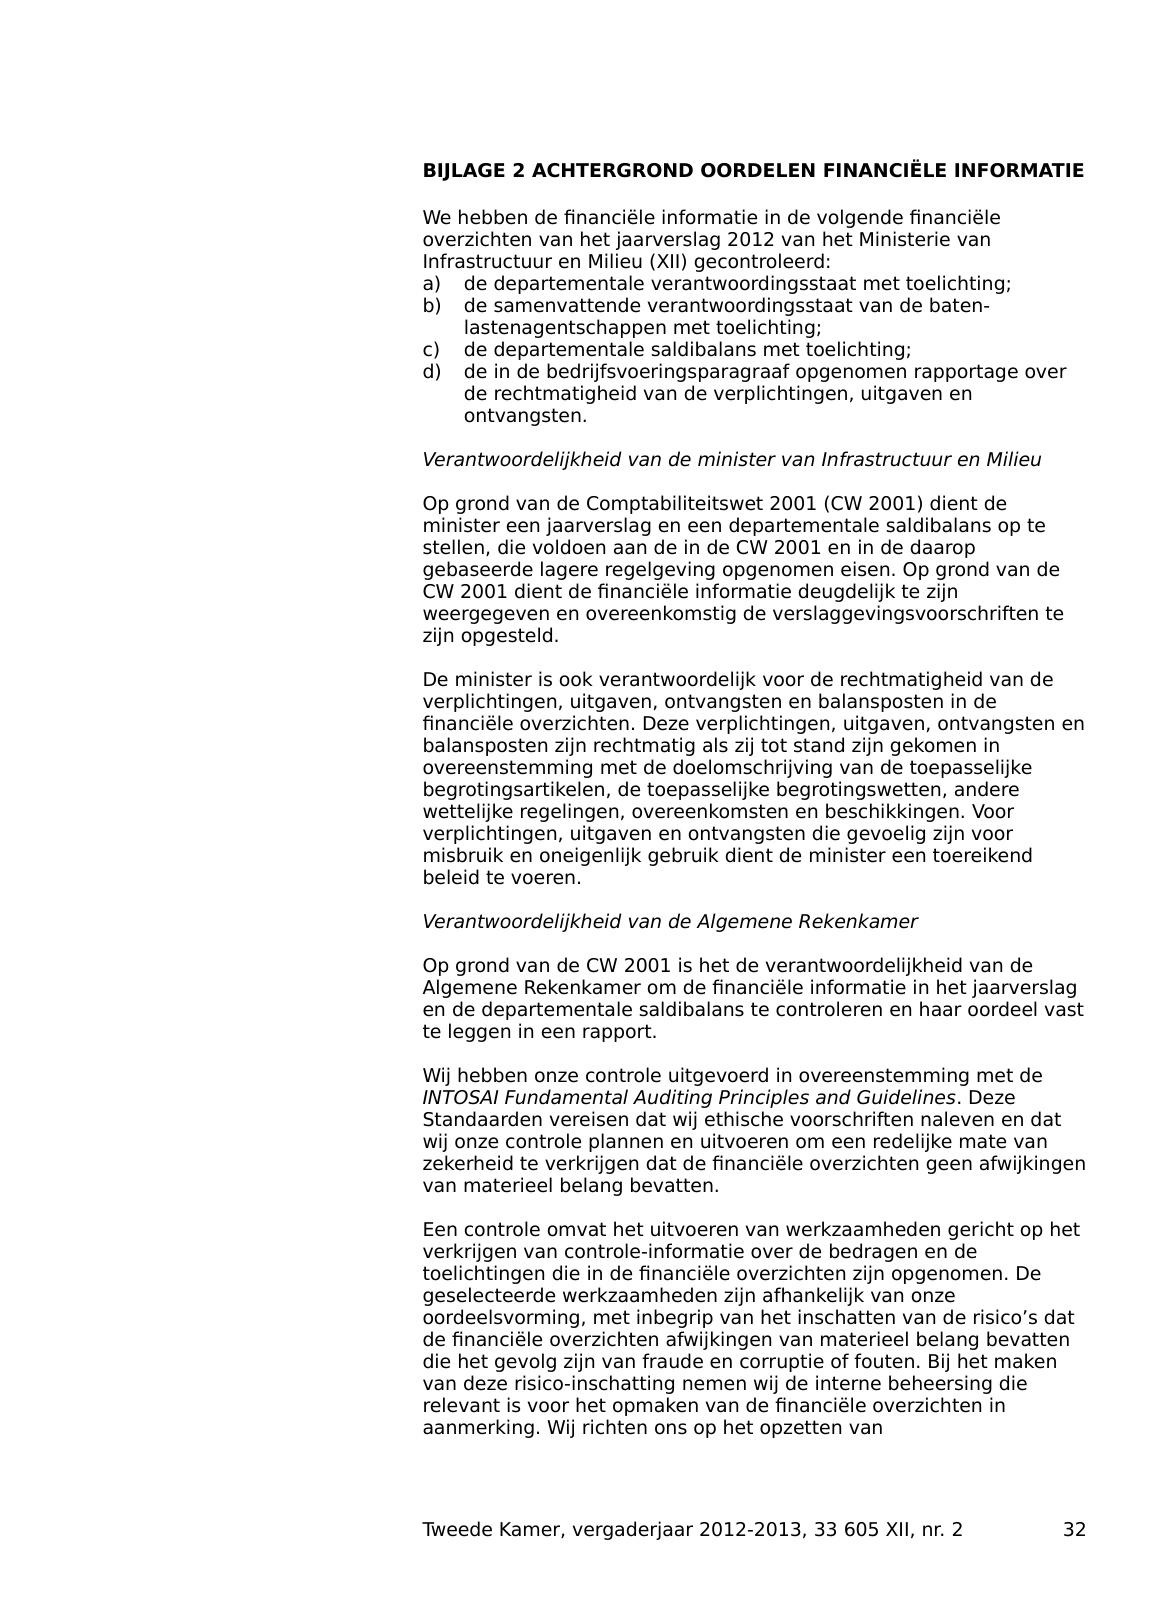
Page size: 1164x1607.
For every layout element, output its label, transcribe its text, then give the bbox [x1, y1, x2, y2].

text Een controle omvat het uitvoeren van werkzaamheden gericht op het verkrijgen van controle-informatie over de bedragen en de toelichtingen die in de financiële overzichten zijn opgenomen. De geselecteerde werkzaamheden zijn afhankelijk van onze oordeelsvorming, met inbegrip van het inschatten van de risico’s dat de financiële overzichten afwijkingen van materieel belang bevatten die het gevolg zijn van fraude en corruptie of fouten. Bij het maken van deze risico-inschatting nemen wij de interne beheersing die relevant is voor het opmaken van de financiële overzichten in aanmerking. Wij richten ons op het opzetten van [422, 1219, 1087, 1439]
text We hebben de financiële informatie in de volgende financiële overzichten van het jaarverslag 2012 van het Ministerie van Infrastructuur en Milieu (XII) gecontroleerd: [422, 207, 1087, 273]
subtitle Verantwoordelijkheid van de Algemene Rekenkamer [422, 911, 1087, 933]
text Op grond van de Comptabiliteitswet 2001 (CW 2001) dient de minister een jaarverslag en een departementale saldibalans op te stellen, die voldoen aan de in de CW 2001 en in de daarop gebaseerde lagere regelgeving opgenomen eisen. Op grond van de CW 2001 dient de financiële informatie deugdelijk te zijn weergegeven en overeenkomstig de verslaggevingsvoorschriften te zijn opgesteld. [422, 493, 1087, 647]
text a) de departementale verantwoordingsstaat met toelichting; [422, 273, 1087, 295]
subtitle Verantwoordelijkheid van de minister van Infrastructuur en Milieu [422, 449, 1087, 471]
text b) de samenvattende verantwoordingsstaat van de baten-lastenagentschappen met toelichting; [422, 295, 1087, 339]
text Op grond van de CW 2001 is het de verantwoordelijkheid van de Algemene Rekenkamer om de financiële informatie in het jaarverslag en de departementale saldibalans te controleren en haar oordeel vast te leggen in een rapport. [422, 955, 1087, 1043]
text c) de departementale saldibalans met toelichting; [422, 339, 1087, 361]
subtitle BIJLAGE 2 ACHTERGROND OORDELEN FINANCIËLE INFORMATIE [422, 160, 1087, 182]
text Wij hebben onze controle uitgevoerd in overeenstemming met de INTOSAI Fundamental Auditing Principles and Guidelines. Deze Standaarden vereisen dat wij ethische voorschriften naleven en dat wij onze controle plannen en uitvoeren om een redelijke mate van zekerheid te verkrijgen dat de financiële overzichten geen afwijkingen van materieel belang bevatten. [422, 1065, 1087, 1197]
text De minister is ook verantwoordelijk voor de rechtmatigheid van de verplichtingen, uitgaven, ontvangsten en balansposten in de financiële overzichten. Deze verplichtingen, uitgaven, ontvangsten en balansposten zijn rechtmatig als zij tot stand zijn gekomen in overeenstemming met de doelomschrijving van de toepasselijke begrotingsartikelen, de toepasselijke begrotingswetten, andere wettelijke regelingen, overeenkomsten en beschikkingen. Voor verplichtingen, uitgaven en ontvangsten die gevoelig zijn voor misbruik en oneigenlijk gebruik dient de minister een toereikend beleid te voeren. [422, 669, 1087, 889]
text d) de in de bedrijfsvoeringsparagraaf opgenomen rapportage over de rechtmatigheid van de verplichtingen, uitgaven en ontvangsten. [422, 361, 1087, 427]
